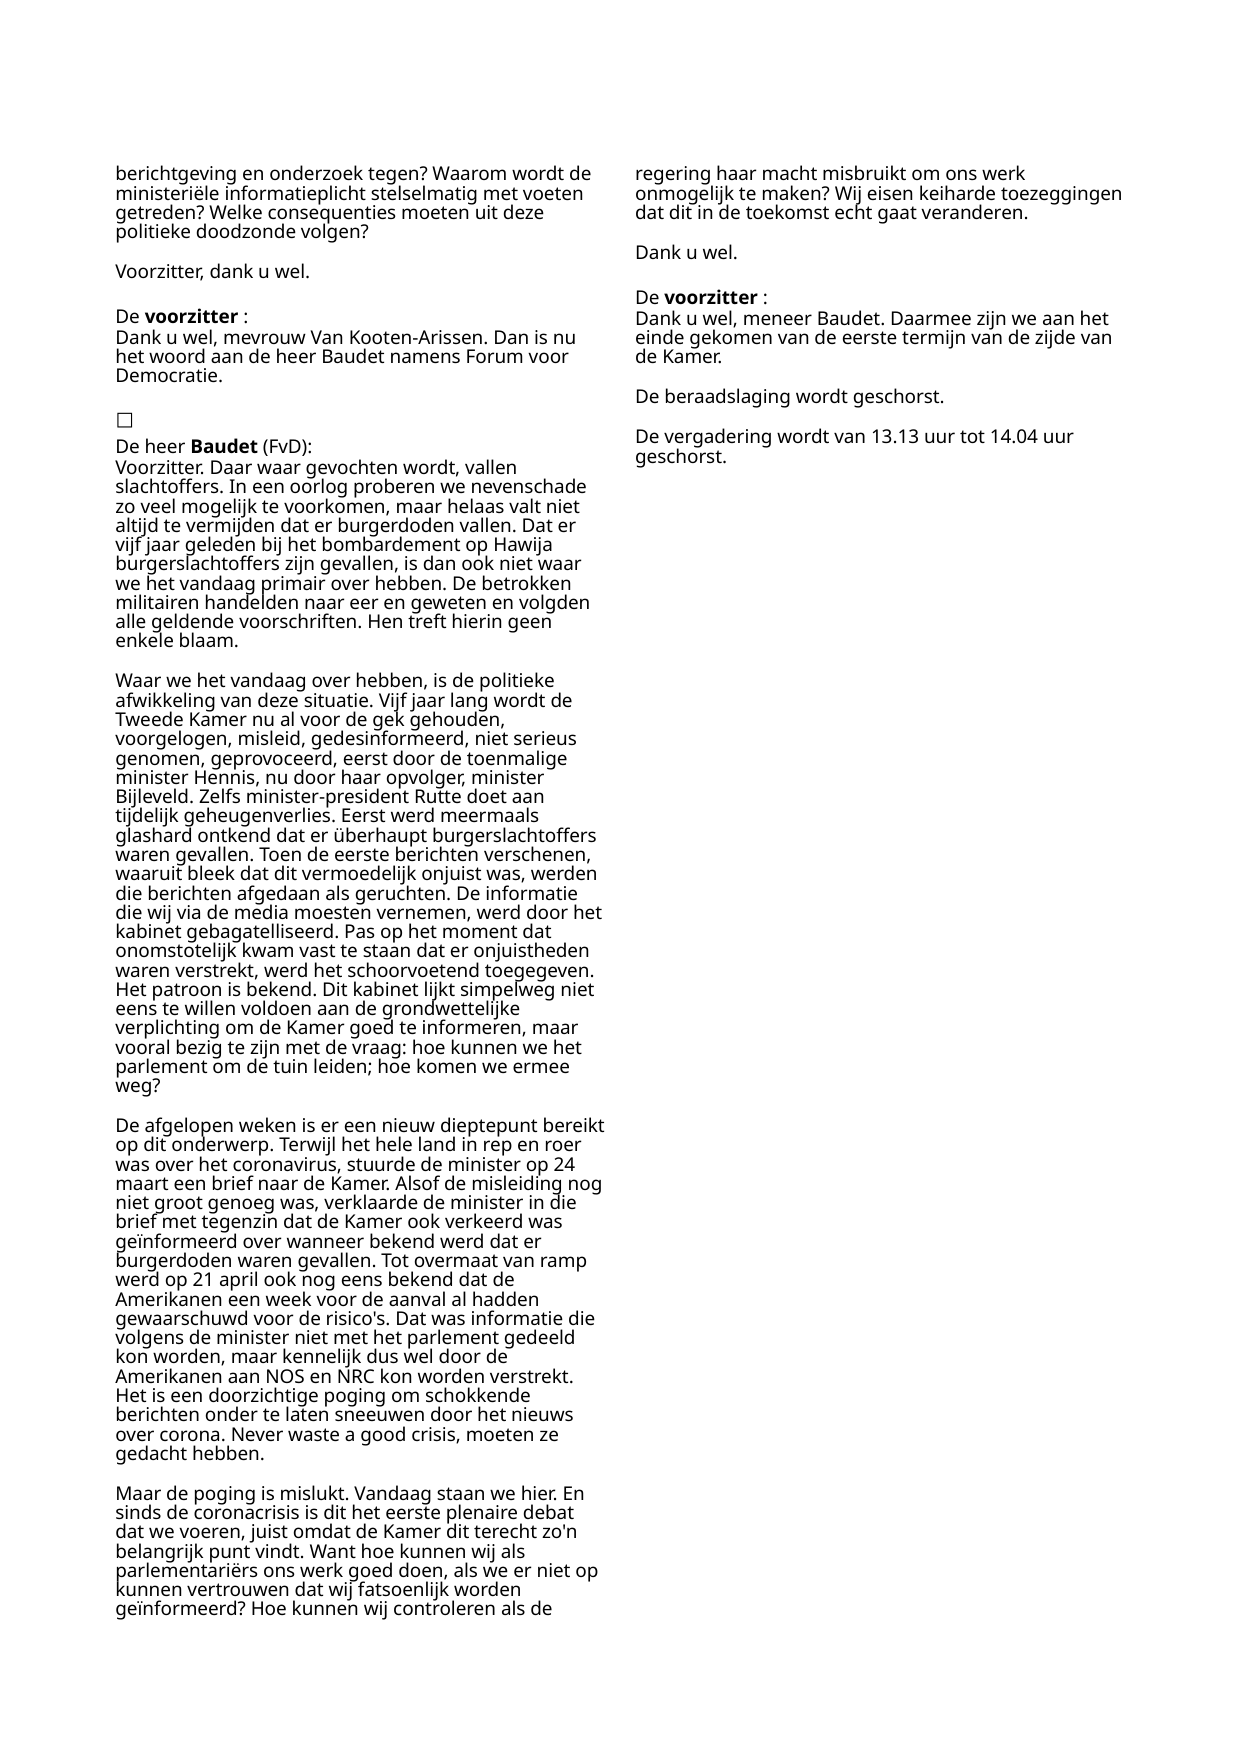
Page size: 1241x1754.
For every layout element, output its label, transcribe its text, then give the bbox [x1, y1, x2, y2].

text De voorzitter : [635, 284, 1125, 310]
text regering haar macht misbruikt om ons werk onmogelijk te maken? Wij eisen keiharde toezeggingen dat dit in de toekomst echt gaat veranderen. [635, 165, 1125, 223]
text Voorzitter. Daar waar gevochten wordt, vallen slachtoffers. In een oorlog proberen we nevenschade zo veel mogelijk te voorkomen, maar helaas valt niet altijd te vermijden dat er burgerdoden vallen. Dat er vijf jaar geleden bij het bombardement op Hawija burgerslachtoffers zijn gevallen, is dan ook niet waar we het vandaag primair over hebben. De betrokken militairen handelden naar eer en geweten en volgden alle geldende voorschriften. Hen treft hierin geen enkele blaam. [115, 459, 605, 652]
text ⬜ [115, 408, 605, 433]
text Voorzitter, dank u wel. [115, 263, 605, 282]
text De voorzitter : [115, 303, 605, 329]
text Dank u wel. [635, 244, 1125, 263]
text De heer Baudet (FvD): [115, 433, 605, 459]
text Waar we het vandaag over hebben, is de politieke afwikkeling van deze situatie. Vijf jaar lang wordt de Tweede Kamer nu al voor de gek gehouden, voorgelogen, misleid, gedesinformeerd, niet serieus genomen, geprovoceerd, eerst door de toenmalige minister Hennis, nu door haar opvolger, minister Bijleveld. Zelfs minister-president Rutte doet aan tijdelijk geheugenverlies. Eerst werd meermaals glashard ontkend dat er überhaupt burgerslachtoffers waren gevallen. Toen de eerste berichten verschenen, waaruit bleek dat dit vermoedelijk onjuist was, werden die berichten afgedaan als geruchten. De informatie die wij via de media moesten vernemen, werd door het kabinet gebagatelliseerd. Pas op het moment dat onomstotelijk kwam vast te staan dat er onjuistheden waren verstrekt, werd het schoorvoetend toegegeven. Het patroon is bekend. Dit kabinet lijkt simpelweg niet eens te willen voldoen aan de grondwettelijke verplichting om de Kamer goed te informeren, maar vooral bezig te zijn met de vraag: hoe kunnen we het parlement om de tuin leiden; hoe komen we ermee weg? [115, 672, 605, 1096]
text De beraadslaging wordt geschorst. [635, 388, 1125, 408]
text Maar de poging is mislukt. Vandaag staan we hier. En sinds de coronacrisis is dit het eerste plenaire debat dat we voeren, juist omdat de Kamer dit terecht zo'n belangrijk punt vindt. Want hoe kunnen wij als parlementariërs ons werk goed doen, als we er niet op kunnen vertrouwen dat wij fatsoenlijk worden geïnformeerd? Hoe kunnen wij controleren als de [115, 1485, 605, 1620]
text De vergadering wordt van 13.13 uur tot 14.04 uur geschorst. [635, 428, 1125, 467]
text Dank u wel, mevrouw Van Kooten-Arissen. Dan is nu het woord aan de heer Baudet namens Forum voor Democratie. [115, 329, 605, 387]
text berichtgeving en onderzoek tegen? Waarom wordt de ministeriële informatieplicht stelselmatig met voeten getreden? Welke consequenties moeten uit deze politieke doodzonde volgen? [115, 165, 605, 242]
text De afgelopen weken is er een nieuw dieptepunt bereikt op dit onderwerp. Terwijl het hele land in rep en roer was over het coronavirus, stuurde de minister op 24 maart een brief naar de Kamer. Alsof de misleiding nog niet groot genoeg was, verklaarde de minister in die brief met tegenzin dat de Kamer ook verkeerd was geïnformeerd over wanneer bekend werd dat er burgerdoden waren gevallen. Tot overmaat van ramp werd op 21 april ook nog eens bekend dat de Amerikanen een week voor de aanval al hadden gewaarschuwd voor de risico's. Dat was informatie die volgens de minister niet met het parlement gedeeld kon worden, maar kennelijk dus wel door de Amerikanen aan NOS en NRC kon worden verstrekt. Het is een doorzichtige poging om schokkende berichten onder te laten sneeuwen door het nieuws over corona. Never waste a good crisis, moeten ze gedacht hebben. [115, 1117, 605, 1464]
text Dank u wel, meneer Baudet. Daarmee zijn we aan het einde gekomen van de eerste termijn van de zijde van de Kamer. [635, 310, 1125, 367]
